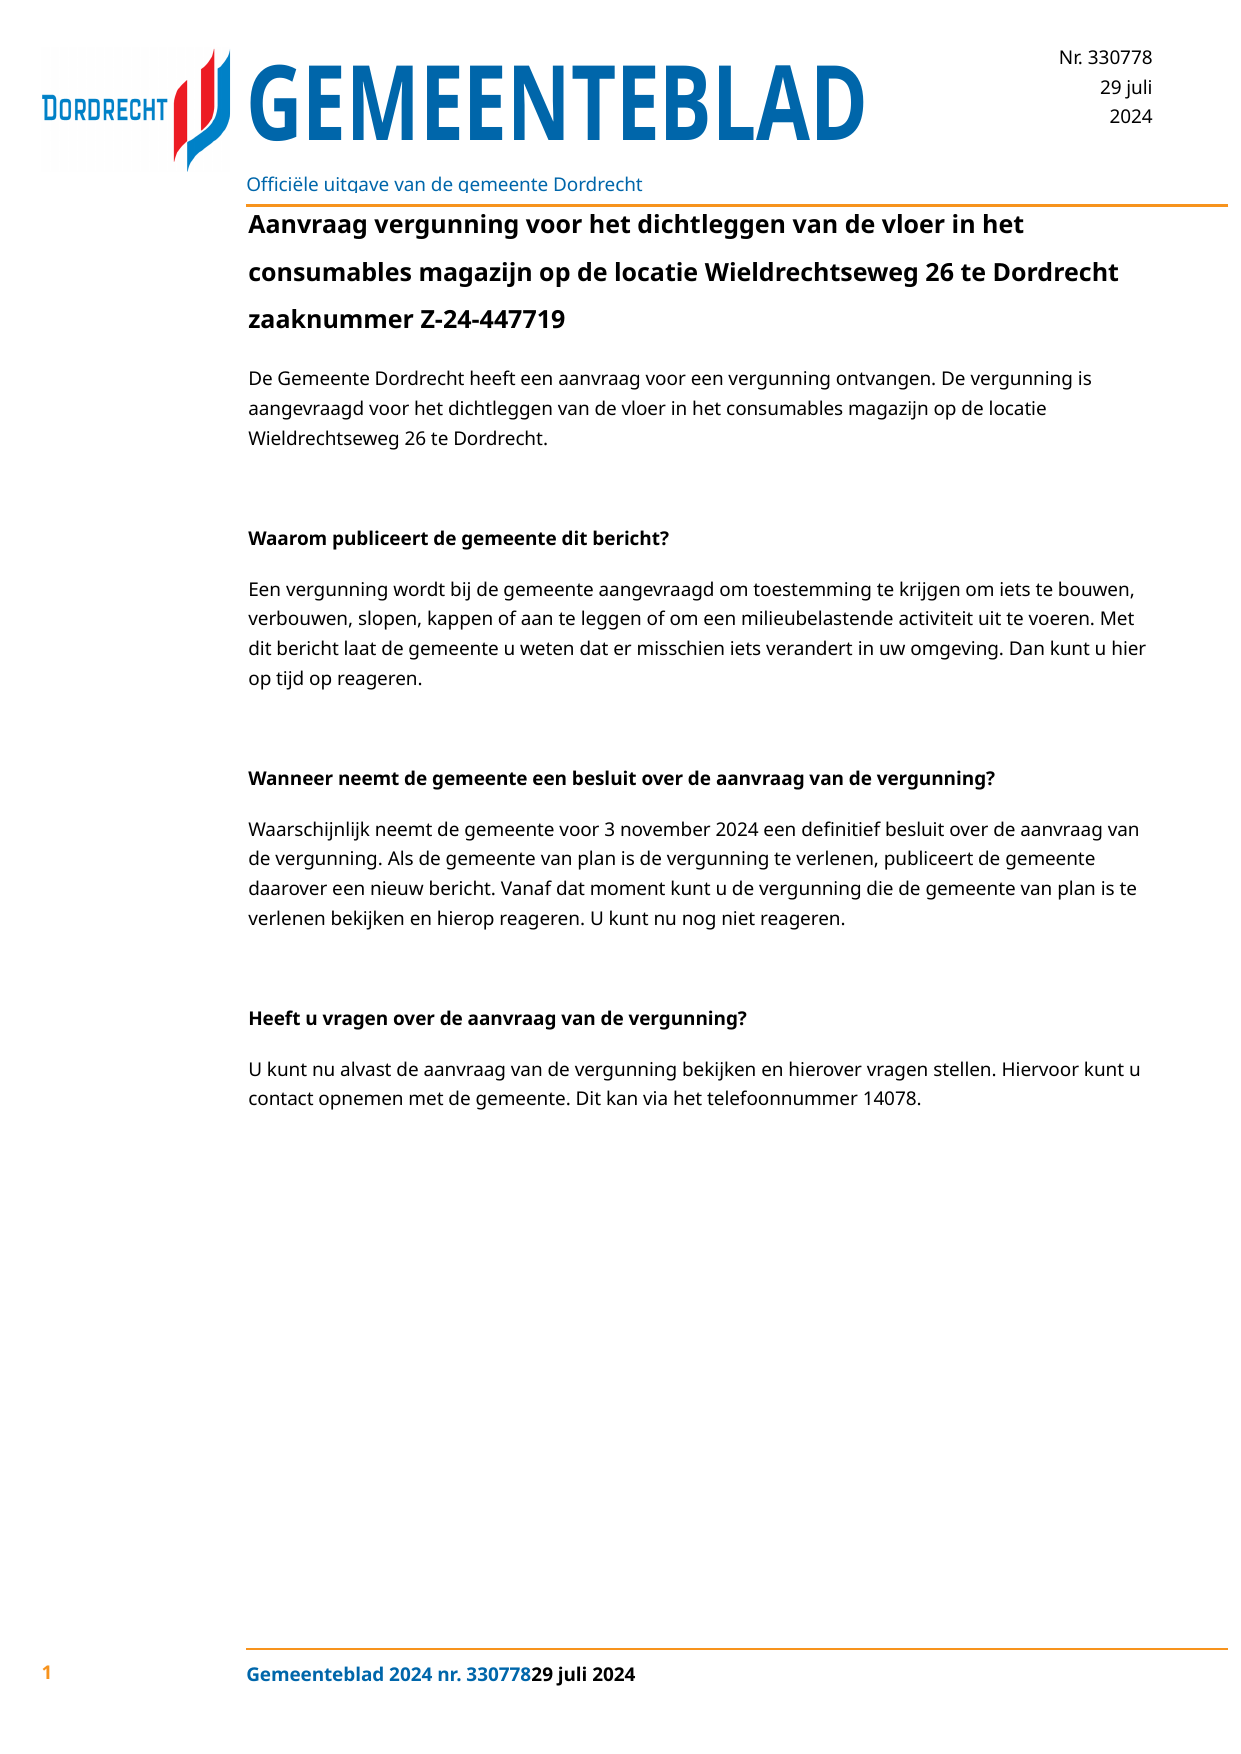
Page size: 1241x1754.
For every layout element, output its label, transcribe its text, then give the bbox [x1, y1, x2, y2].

text Aanvraag vergunning voor het dichtleggen van de vloer in het consumables magazijn op de locatie Wieldrechtseweg 26 te Dordrecht zaaknummer Z-24-447719 [248, 207, 1152, 336]
text Heeft u vragen over de aanvraag van de vergunning? [248, 1006, 1152, 1031]
text Een vergunning wordt bij de gemeente aangevraagd om toestemming te krijgen om iets te bouwen, verbouwen, slopen, kappen of aan te leggen of om een milieubelastende activiteit uit te voeren. Met dit bericht laat de gemeente u weten dat er misschien iets verandert in uw omgeving. Dan kunt u hier op tijd op reageren. [248, 576, 1152, 690]
text De Gemeente Dordrecht heeft een aanvraag voor een vergunning ontvangen. De vergunning is aangevraagd voor het dichtleggen van de vloer in het consumables magazijn op de locatie Wieldrechtseweg 26 te Dordrecht. [248, 366, 1152, 450]
text U kunt nu alvast de aanvraag van de vergunning bekijken en hierover vragen stellen. Hiervoor kunt u contact opnemen met de gemeente. Dit kan via het telefoonnummer 14078. [248, 1056, 1152, 1111]
text Wanneer neemt de gemeente een besluit over de aanvraag van de vergunning? [248, 766, 1152, 791]
text Waarschijnlijk neemt de gemeente voor 3 november 2024 een definitief besluit over de aanvraag van de vergunning. Als de gemeente van plan is de vergunning te verlenen, publiceert de gemeente daarover een nieuw bericht. Vanaf dat moment kunt u de vergunning die de gemeente van plan is te verlenen bekijken en hierop reageren. U kunt nu nog niet reageren. [248, 816, 1152, 930]
picture [41, 47, 231, 172]
text Waarom publiceert de gemeente dit bericht? [248, 526, 1152, 551]
